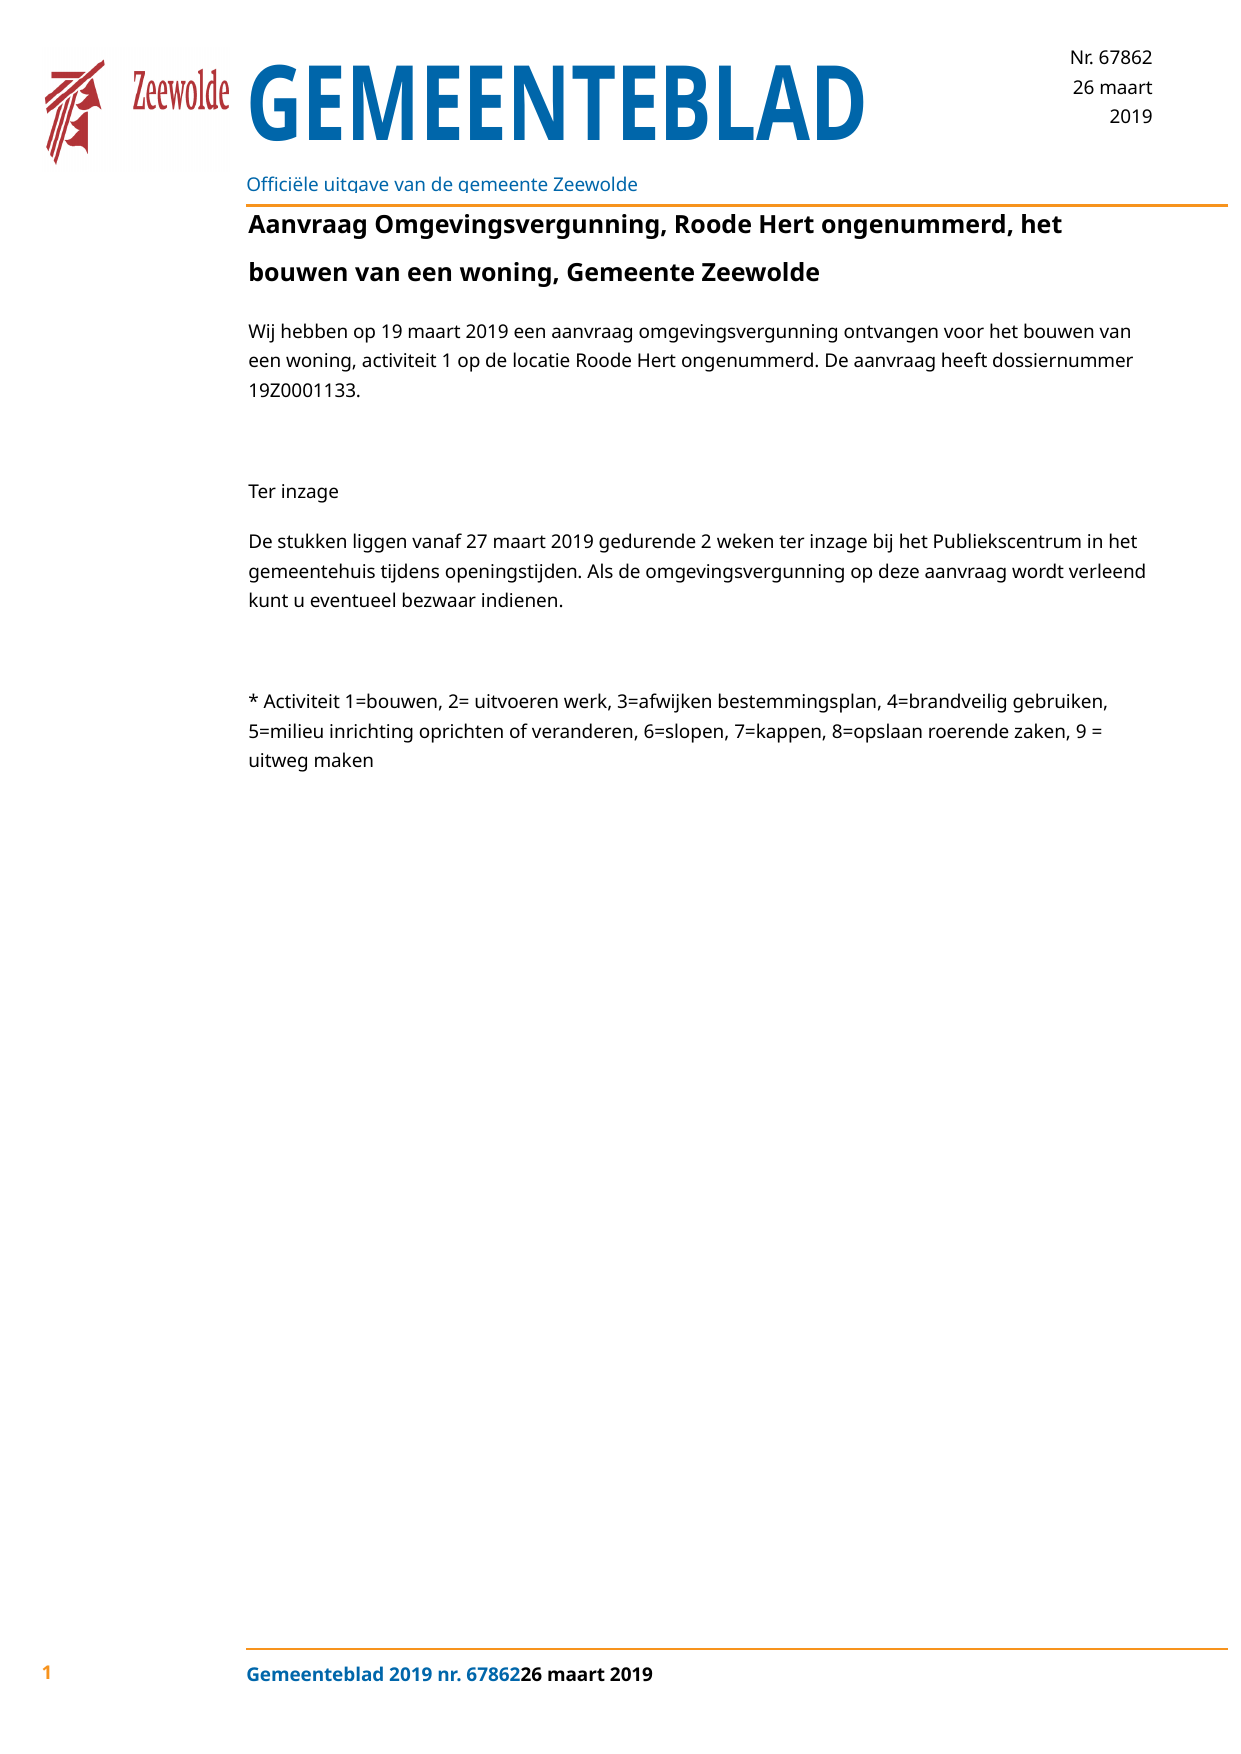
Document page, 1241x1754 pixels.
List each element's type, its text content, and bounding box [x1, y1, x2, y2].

text De stukken liggen vanaf 27 maart 2019 gedurende 2 weken ter inzage bij het Publiekscentrum in het gemeentehuis tijdens openingstijden. Als de omgevingsvergunning op deze aanvraag wordt verleend kunt u eventueel bezwaar indienen. [248, 528, 1152, 613]
text Wij hebben op 19 maart 2019 een aanvraag omgevingsvergunning ontvangen voor het bouwen van een woning, activiteit 1 op de locatie Roode Hert ongenummerd. De aanvraag heeft dossiernummer 19Z0001133. [248, 318, 1152, 403]
text * Activiteit 1=bouwen, 2= uitvoeren werk, 3=afwijken bestemmingsplan, 4=brandveilig gebruiken, 5=milieu inrichting oprichten of veranderen, 6=slopen, 7=kappen, 8=opslaan roerende zaken, 9 = uitweg maken [248, 688, 1152, 773]
picture [41, 47, 231, 172]
text Aanvraag Omgevingsvergunning, Roode Hert ongenummerd, het bouwen van een woning, Gemeente Zeewolde [248, 207, 1152, 288]
text Ter inzage [248, 478, 1152, 504]
